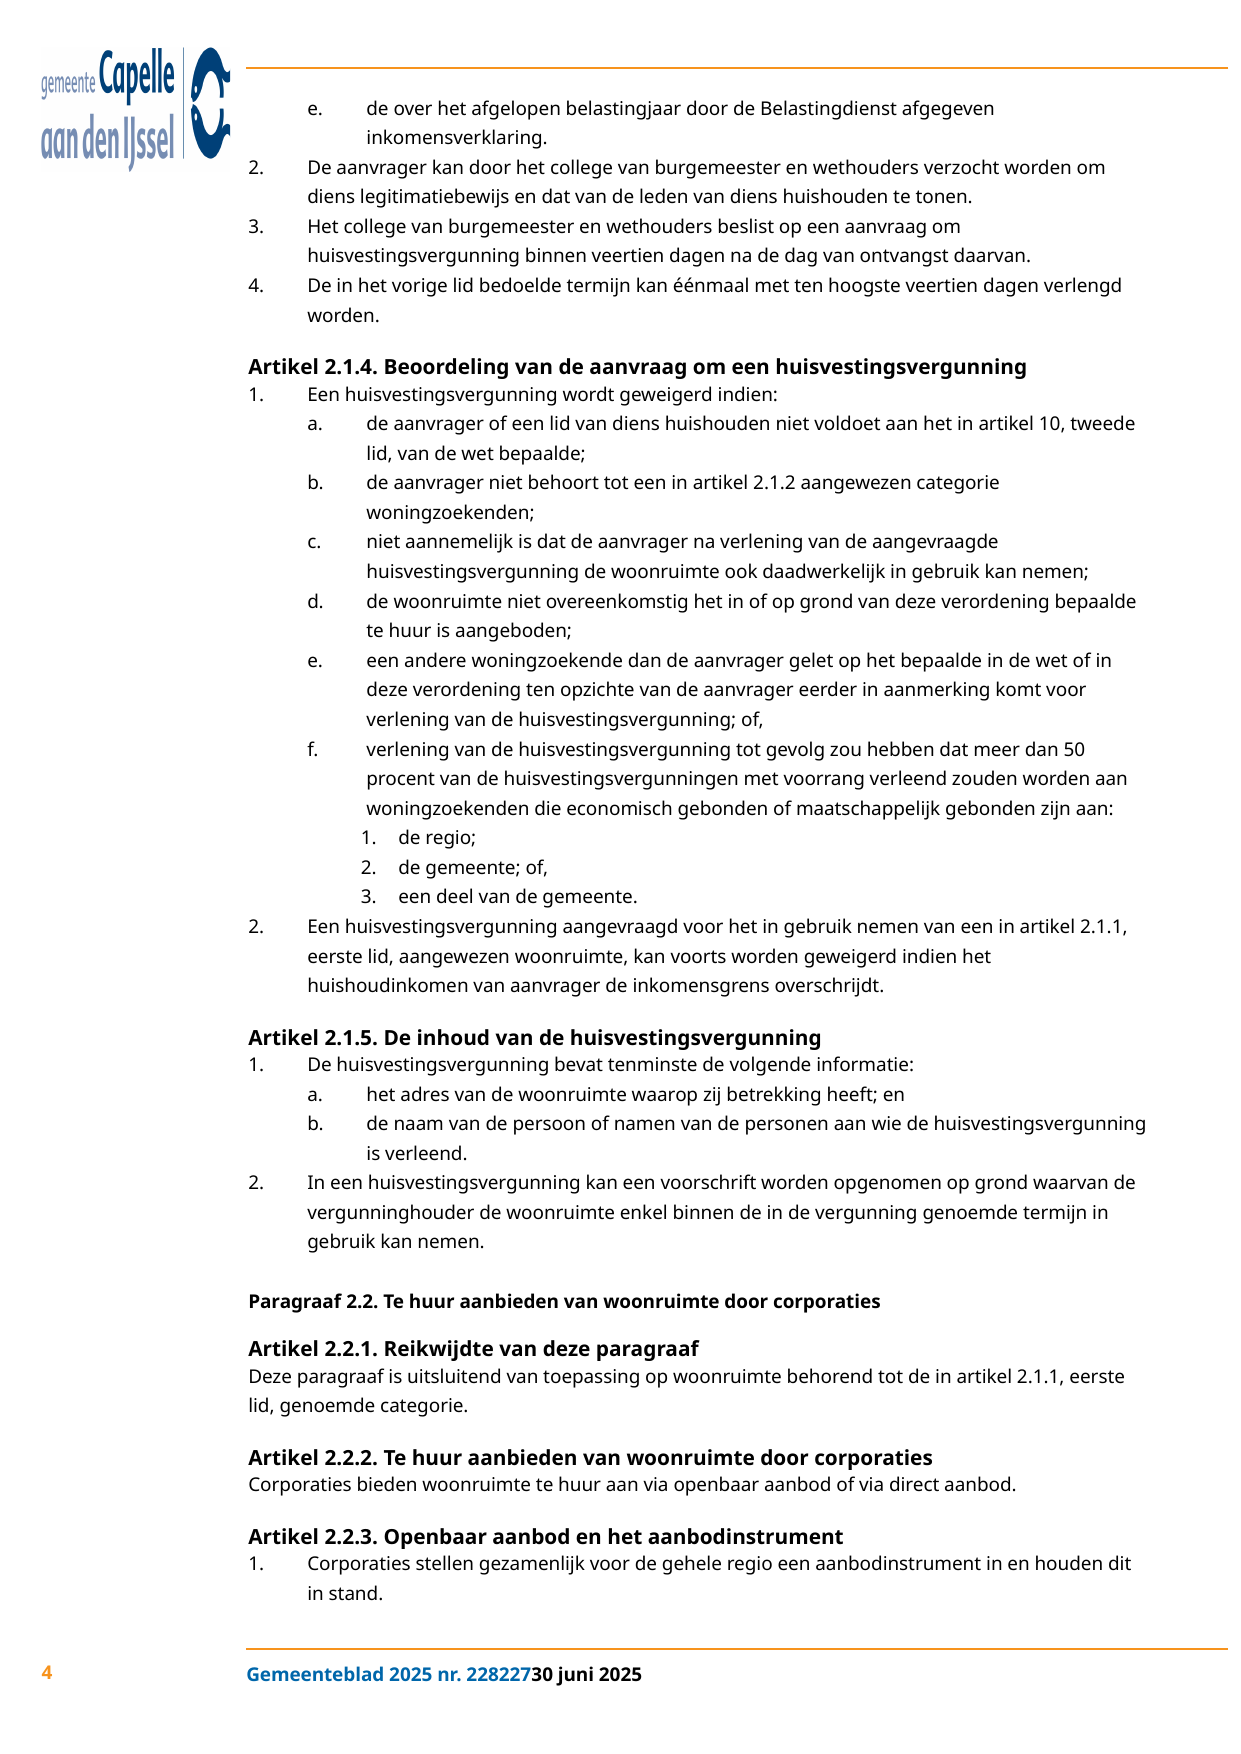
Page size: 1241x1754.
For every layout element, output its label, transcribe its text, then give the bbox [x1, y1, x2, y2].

list De aanvrager kan door het college van burgemeester en wethouders verzocht worden om diens legitimatiebewijs en dat van de leden van diens huishouden te tonen. [248, 154, 1152, 209]
list de aanvrager of een lid van diens huishouden niet voldoet aan het in artikel 10, tweede lid, van de wet bepaalde; [307, 410, 1152, 466]
list de woonruimte niet overeenkomstig het in of op grond van deze verordening bepaalde te huur is aangeboden; [307, 588, 1152, 643]
text Artikel 2.2.3. Openbaar aanbod en het aanbodinstrument [248, 1522, 1152, 1550]
text Artikel 2.1.5. De inhoud van de huisvestingsvergunning [248, 1023, 1152, 1051]
list Corporaties stellen gezamenlijk voor de gehele regio een aanbodinstrument in en houden dit in stand. [248, 1550, 1152, 1606]
list een deel van de gemeente. [361, 884, 1152, 909]
text Corporaties bieden woonruimte te huur aan via openbaar aanbod of via direct aanbod. [248, 1471, 1152, 1497]
text Deze paragraaf is uitsluitend van toepassing op woonruimte behorend tot de in artikel 2.1.1, eerste lid, genoemde categorie. [248, 1363, 1152, 1418]
list een andere woningzoekende dan de aanvrager gelet op het bepaalde in de wet of in deze verordening ten opzichte van de aanvrager eerder in aanmerking komt voor verlening van de huisvestingsvergunning; of, [307, 647, 1152, 732]
picture [41, 47, 231, 172]
list het adres van de woonruimte waarop zij betrekking heeft; en [307, 1081, 1152, 1107]
list de over het afgelopen belastingjaar door de Belastingdienst afgegeven inkomensverklaring. [307, 95, 1152, 150]
list de naam van de persoon of namen van de personen aan wie de huisvestingsvergunning is verleend. [307, 1110, 1152, 1166]
text Paragraaf 2.2. Te huur aanbieden van woonruimte door corporaties [248, 1288, 1152, 1314]
list niet aannemelijk is dat de aanvrager na verlening van de aangevraagde huisvestingsvergunning de woonruimte ook daadwerkelijk in gebruik kan nemen; [307, 529, 1152, 584]
list Een huisvestingsvergunning wordt geweigerd indien: [248, 381, 1152, 406]
list de aanvrager niet behoort tot een in artikel 2.1.2 aangewezen categorie woningzoekenden; [307, 469, 1152, 525]
text Artikel 2.2.2. Te huur aanbieden van woonruimte door corporaties [248, 1443, 1152, 1471]
list Een huisvestingsvergunning aangevraagd voor het in gebruik nemen van een in artikel 2.1.1, eerste lid, aangewezen woonruimte, kan voorts worden geweigerd indien het huishoudinkomen van aanvrager de inkomensgrens overschrijdt. [248, 913, 1152, 998]
list De in het vorige lid bedoelde termijn kan éénmaal met ten hoogste veertien dagen verlengd worden. [248, 272, 1152, 328]
text Artikel 2.1.4. Beoordeling van de aanvraag om een huisvestingsvergunning [248, 352, 1152, 381]
list Het college van burgemeester en wethouders beslist op een aanvraag om huisvestingsvergunning binnen veertien dagen na de dag van ontvangst daarvan. [248, 213, 1152, 268]
list de regio; [361, 824, 1152, 850]
list verlening van de huisvestingsvergunning tot gevolg zou hebben dat meer dan 50 procent van de huisvestingsvergunningen met voorrang verleend zouden worden aan woningzoekenden die economisch gebonden of maatschappelijk gebonden zijn aan: [307, 736, 1152, 821]
list De huisvestingsvergunning bevat tenminste de volgende informatie: [248, 1051, 1152, 1077]
text Artikel 2.2.1. Reikwijdte van deze paragraaf [248, 1334, 1152, 1363]
list In een huisvestingsvergunning kan een voorschrift worden opgenomen op grond waarvan de vergunninghouder de woonruimte enkel binnen de in de vergunning genoemde termijn in gebruik kan nemen. [248, 1169, 1152, 1254]
list de gemeente; of, [361, 854, 1152, 880]
